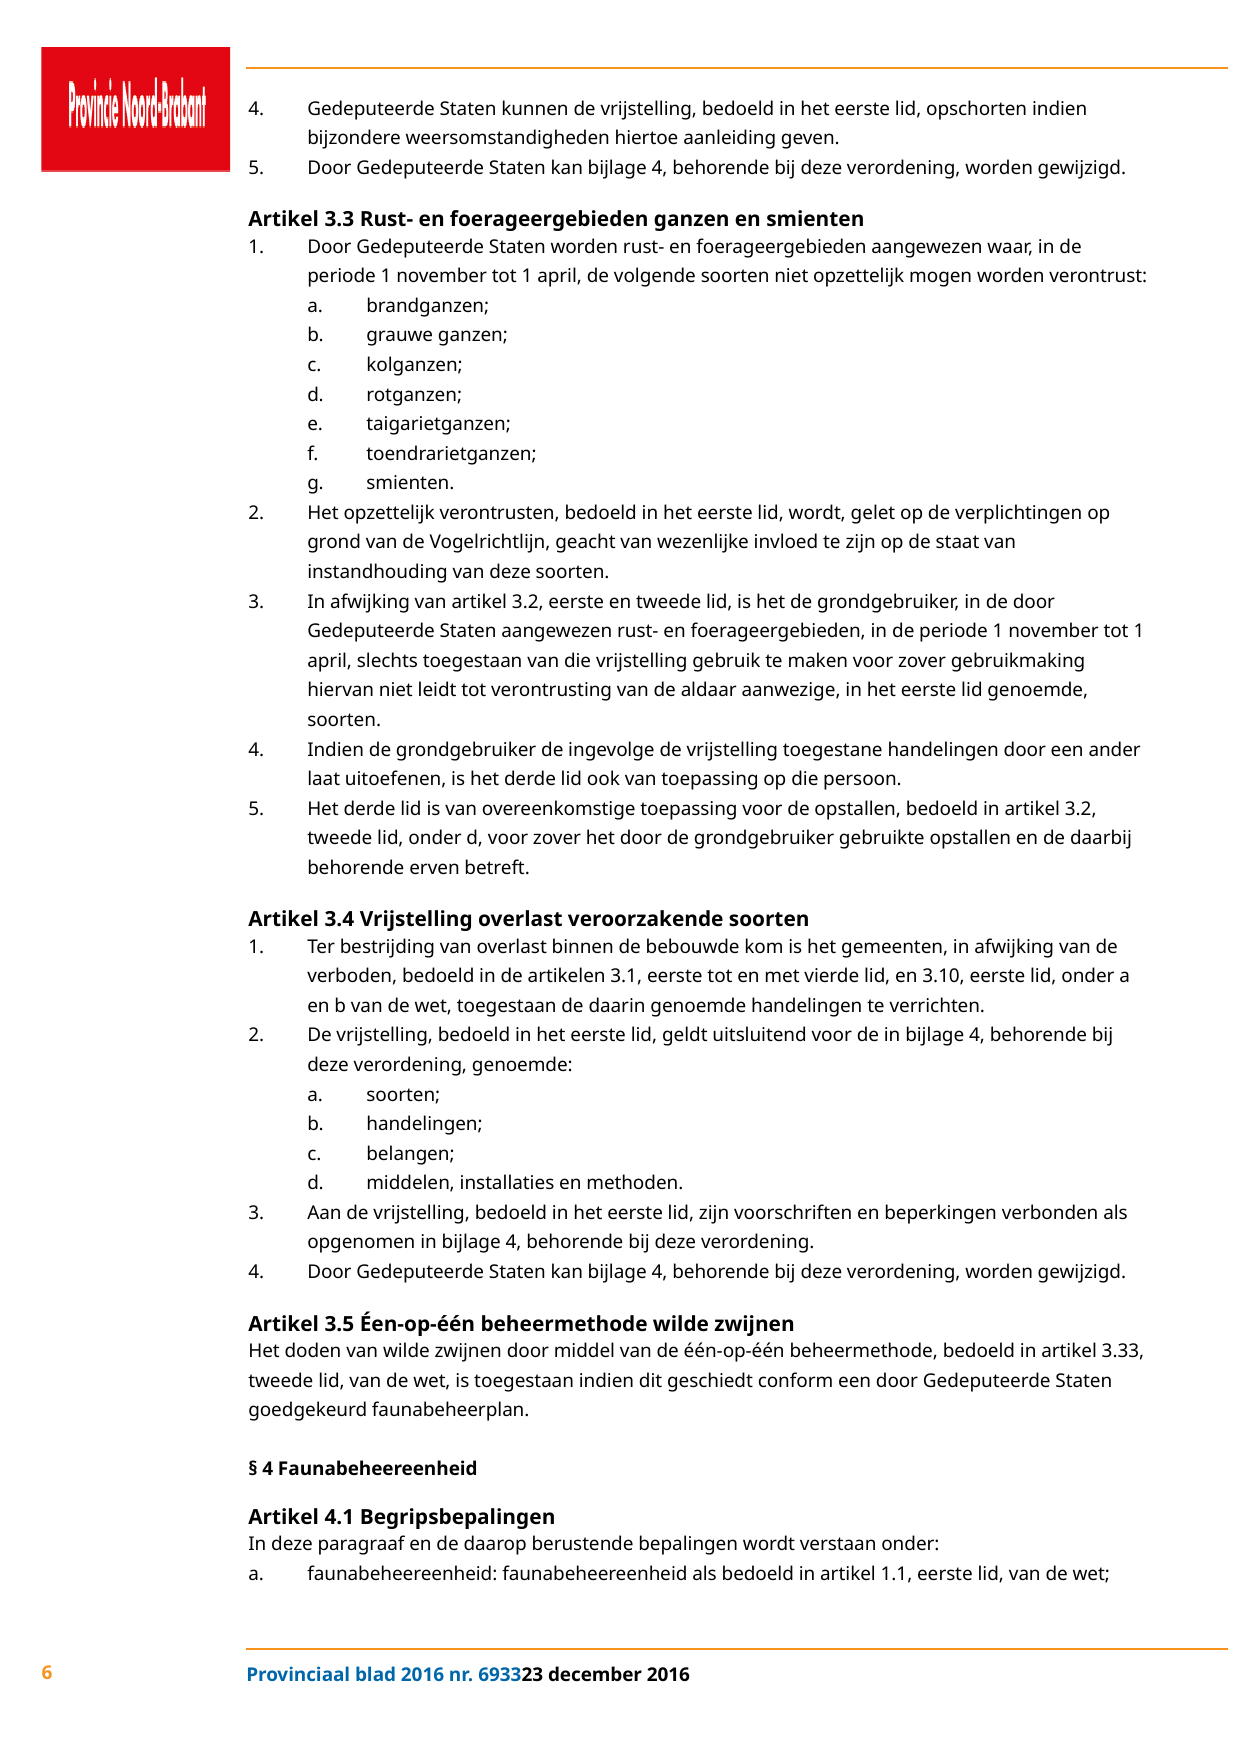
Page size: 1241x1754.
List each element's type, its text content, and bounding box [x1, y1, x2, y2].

list handelingen; [307, 1110, 1152, 1136]
list Door Gedeputeerde Staten kan bijlage 4, behorende bij deze verordening, worden gewijzigd. [248, 1258, 1152, 1284]
text § 4 Faunabeheereenheid [248, 1456, 1152, 1481]
list faunabeheereenheid: faunabeheereenheid als bedoeld in artikel 1.1, eerste lid, van de wet; [248, 1560, 1152, 1586]
picture [41, 47, 231, 172]
list brandganzen; [307, 292, 1152, 318]
list belangen; [307, 1140, 1152, 1166]
list toendrarietganzen; [307, 440, 1152, 466]
list soorten; [307, 1081, 1152, 1107]
list Door Gedeputeerde Staten kan bijlage 4, behorende bij deze verordening, worden gewijzigd. [248, 154, 1152, 180]
list grauwe ganzen; [307, 322, 1152, 347]
list Door Gedeputeerde Staten worden rust- en foerageergebieden aangewezen waar, in de periode 1 november tot 1 april, de volgende soorten niet opzettelijk mogen worden verontrust: [248, 233, 1152, 288]
list kolganzen; [307, 351, 1152, 377]
list taigarietganzen; [307, 410, 1152, 436]
list Aan de vrijstelling, bedoeld in het eerste lid, zijn voorschriften en beperkingen verbonden als opgenomen in bijlage 4, behorende bij deze verordening. [248, 1199, 1152, 1254]
text In deze paragraaf en de daarop berustende bepalingen wordt verstaan onder: [248, 1531, 1152, 1556]
list Indien de grondgebruiker de ingevolge de vrijstelling toegestane handelingen door een ander laat uitoefenen, is het derde lid ook van toepassing op die persoon. [248, 736, 1152, 791]
text Artikel 4.1 Begripsbepalingen [248, 1502, 1152, 1531]
list rotganzen; [307, 381, 1152, 406]
list middelen, installaties en methoden. [307, 1169, 1152, 1195]
list Ter bestrijding van overlast binnen de bebouwde kom is het gemeenten, in afwijking van de verboden, bedoeld in de artikelen 3.1, eerste tot en met vierde lid, en 3.10, eerste lid, onder a en b van de wet, toegestaan de daarin genoemde handelingen te verrichten. [248, 933, 1152, 1018]
list In afwijking van artikel 3.2, eerste en tweede lid, is het de grondgebruiker, in de door Gedeputeerde Staten aangewezen rust- en foerageergebieden, in de periode 1 november tot 1 april, slechts toegestaan van die vrijstelling gebruik te maken voor zover gebruikmaking hiervan niet leidt tot verontrusting van de aldaar aanwezige, in het eerste lid genoemde, soorten. [248, 588, 1152, 732]
text Artikel 3.4 Vrijstelling overlast veroorzakende soorten [248, 904, 1152, 933]
text Het doden van wilde zwijnen door middel van de één-op-één beheermethode, bedoeld in artikel 3.33, tweede lid, van de wet, is toegestaan indien dit geschiedt conform een door Gedeputeerde Staten goedgekeurd faunabeheerplan. [248, 1337, 1152, 1422]
list De vrijstelling, bedoeld in het eerste lid, geldt uitsluitend voor de in bijlage 4, behorende bij deze verordening, genoemde: [248, 1022, 1152, 1077]
text Artikel 3.5 Éen-op-één beheermethode wilde zwijnen [248, 1309, 1152, 1337]
list smienten. [307, 469, 1152, 495]
list Het derde lid is van overeenkomstige toepassing voor de opstallen, bedoeld in artikel 3.2, tweede lid, onder d, voor zover het door de grondgebruiker gebruikte opstallen en de daarbij behorende erven betreft. [248, 795, 1152, 880]
list Gedeputeerde Staten kunnen de vrijstelling, bedoeld in het eerste lid, opschorten indien bijzondere weersomstandigheden hiertoe aanleiding geven. [248, 95, 1152, 150]
text Artikel 3.3 Rust- en foerageergebieden ganzen en smienten [248, 204, 1152, 233]
list Het opzettelijk verontrusten, bedoeld in het eerste lid, wordt, gelet op de verplichtingen op grond van de Vogelrichtlijn, geacht van wezenlijke invloed te zijn op de staat van instandhouding van deze soorten. [248, 499, 1152, 584]
